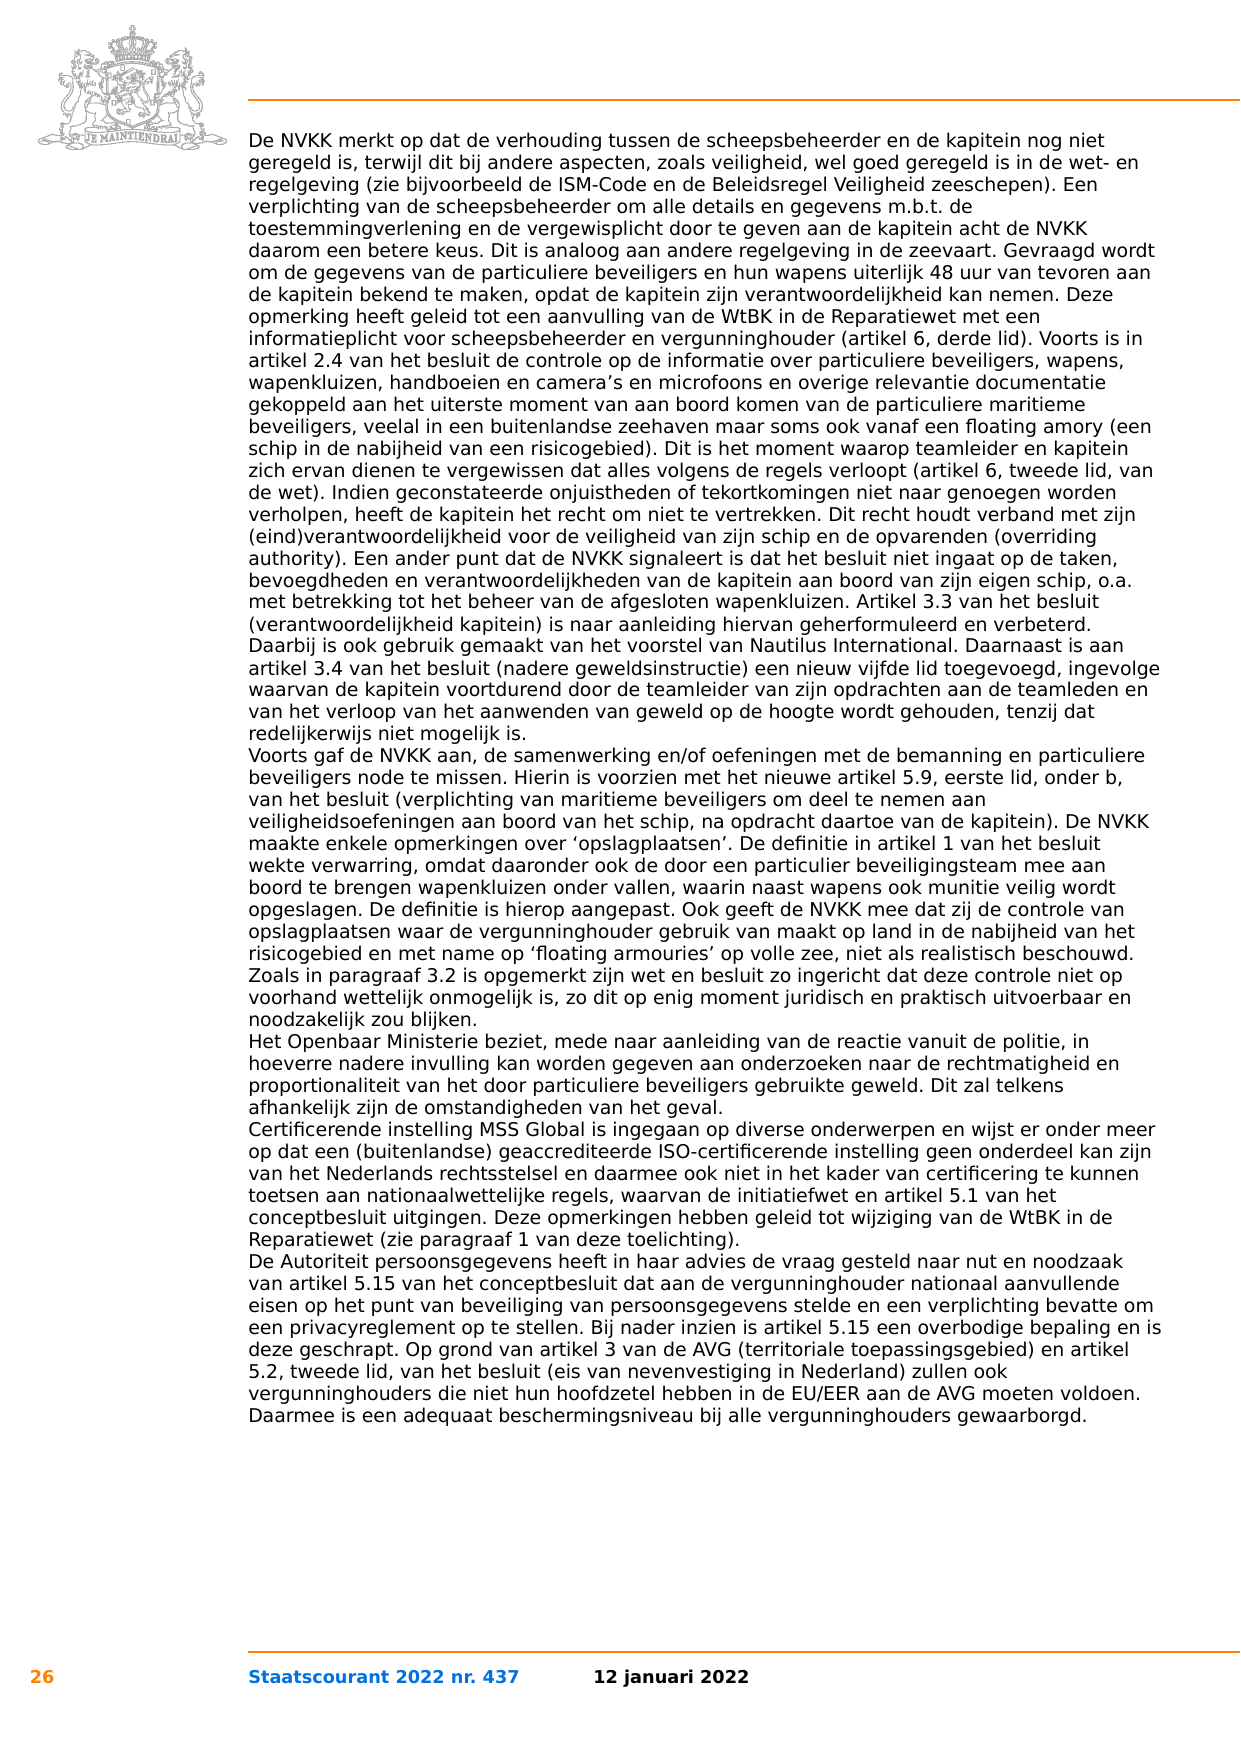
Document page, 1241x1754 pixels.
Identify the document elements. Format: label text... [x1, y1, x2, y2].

text De Autoriteit persoonsgegevens heeft in haar advies de vraag gesteld naar nut en noodzaak van artikel 5.15 van het conceptbesluit dat aan de vergunninghouder nationaal aanvullende eisen op het punt van beveiliging van persoonsgegevens stelde en een verplichting bevatte om een privacyreglement op te stellen. Bij nader inzien is artikel 5.15 een overbodige bepaling en is deze geschrapt. Op grond van artikel 3 van de AVG (territoriale toepassingsgebied) en artikel 5.2, tweede lid, van het besluit (eis van nevenvestiging in Nederland) zullen ook vergunninghouders die niet hun hoofdzetel hebben in de EU/EER aan de AVG moeten voldoen. Daarmee is een adequaat beschermingsniveau bij alle vergunninghouders gewaarborgd. [248, 1251, 1163, 1427]
text Het Openbaar Ministerie beziet, mede naar aanleiding van de reactie vanuit de politie, in hoeverre nadere invulling kan worden gegeven aan onderzoeken naar de rechtmatigheid en proportionaliteit van het door particuliere beveiligers gebruikte geweld. Dit zal telkens afhankelijk zijn de omstandigheden van het geval. [248, 1031, 1163, 1119]
text Voorts gaf de NVKK aan, de samenwerking en/of oefeningen met de bemanning en particuliere beveiligers node te missen. Hierin is voorzien met het nieuwe artikel 5.9, eerste lid, onder b, van het besluit (verplichting van maritieme beveiligers om deel te nemen aan veiligheidsoefeningen aan boord van het schip, na opdracht daartoe van de kapitein). De NVKK maakte enkele opmerkingen over ‘opslagplaatsen’. De definitie in artikel 1 van het besluit wekte verwarring, omdat daaronder ook de door een particulier beveiligingsteam mee aan boord te brengen wapenkluizen onder vallen, waarin naast wapens ook munitie veilig wordt opgeslagen. De definitie is hierop aangepast. Ook geeft de NVKK mee dat zij de controle van opslagplaatsen waar de vergunninghouder gebruik van maakt op land in de nabijheid van het risicogebied en met name op ‘floating armouries’ op volle zee, niet als realistisch beschouwd. Zoals in paragraaf 3.2 is opgemerkt zijn wet en besluit zo ingericht dat deze controle niet op voorhand wettelijk onmogelijk is, zo dit op enig moment juridisch en praktisch uitvoerbaar en noodzakelijk zou blijken. [248, 745, 1163, 1031]
text Certificerende instelling MSS Global is ingegaan op diverse onderwerpen en wijst er onder meer op dat een (buitenlandse) geaccrediteerde ISO-certificerende instelling geen onderdeel kan zijn van het Nederlands rechtsstelsel en daarmee ook niet in het kader van certificering te kunnen toetsen aan nationaalwettelijke regels, waarvan de initiatiefwet en artikel 5.1 van het conceptbesluit uitgingen. Deze opmerkingen hebben geleid tot wijziging van de WtBK in de Reparatiewet (zie paragraaf 1 van deze toelichting). [248, 1119, 1163, 1251]
picture [38, 25, 227, 150]
text De NVKK merkt op dat de verhouding tussen de scheepsbeheerder en de kapitein nog niet geregeld is, terwijl dit bij andere aspecten, zoals veiligheid, wel goed geregeld is in de wet- en regelgeving (zie bijvoorbeeld de ISM-Code en de Beleidsregel Veiligheid zeeschepen). Een verplichting van de scheepsbeheerder om alle details en gegevens m.b.t. de toestemmingverlening en de vergewisplicht door te geven aan de kapitein acht de NVKK daarom een betere keus. Dit is analoog aan andere regelgeving in de zeevaart. Gevraagd wordt om de gegevens van de particuliere beveiligers en hun wapens uiterlijk 48 uur van tevoren aan de kapitein bekend te maken, opdat de kapitein zijn verantwoordelijkheid kan nemen. Deze opmerking heeft geleid tot een aanvulling van de WtBK in de Reparatiewet met een informatieplicht voor scheepsbeheerder en vergunninghouder (artikel 6, derde lid). Voorts is in artikel 2.4 van het besluit de controle op de informatie over particuliere beveiligers, wapens, wapenkluizen, handboeien en camera’s en microfoons en overige relevantie documentatie gekoppeld aan het uiterste moment van aan boord komen van de particuliere maritieme beveiligers, veelal in een buitenlandse zeehaven maar soms ook vanaf een floating amory (een schip in de nabijheid van een risicogebied). Dit is het moment waarop teamleider en kapitein zich ervan dienen te vergewissen dat alles volgens de regels verloopt (artikel 6, tweede lid, van de wet). Indien geconstateerde onjuistheden of tekortkomingen niet naar genoegen worden verholpen, heeft de kapitein het recht om niet te vertrekken. Dit recht houdt verband met zijn (eind)verantwoordelijkheid voor de veiligheid van zijn schip en de opvarenden (overriding authority). Een ander punt dat de NVKK signaleert is dat het besluit niet ingaat op de taken, bevoegdheden en verantwoordelijkheden van de kapitein aan boord van zijn eigen schip, o.a. met betrekking tot het beheer van de afgesloten wapenkluizen. Artikel 3.3 van het besluit (verantwoordelijkheid kapitein) is naar aanleiding hiervan geherformuleerd en verbeterd. Daarbij is ook gebruik gemaakt van het voorstel van Nautilus International. Daarnaast is aan artikel 3.4 van het besluit (nadere geweldsinstructie) een nieuw vijfde lid toegevoegd, ingevolge waarvan de kapitein voortdurend door de teamleider van zijn opdrachten aan de teamleden en van het verloop van het aanwenden van geweld op de hoogte wordt gehouden, tenzij dat redelijkerwijs niet mogelijk is. [248, 130, 1163, 745]
